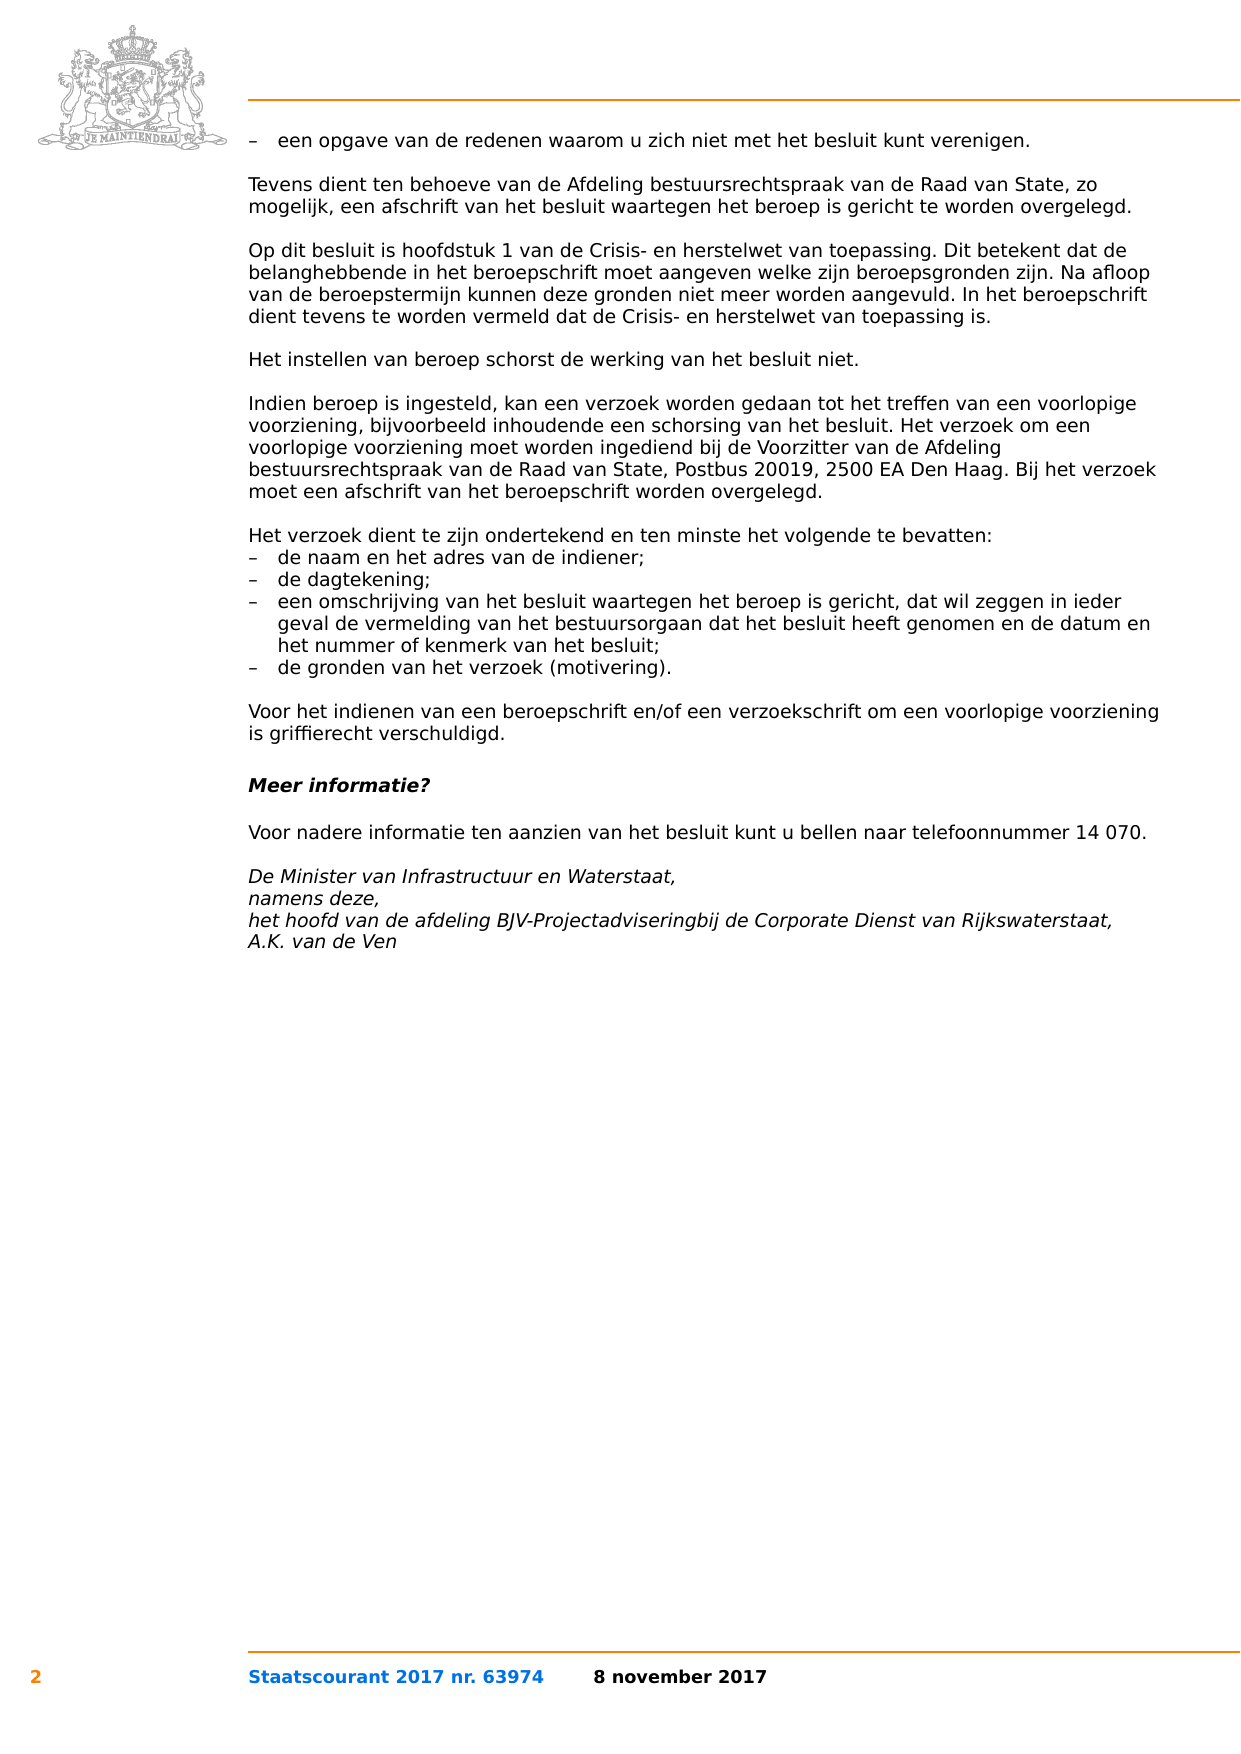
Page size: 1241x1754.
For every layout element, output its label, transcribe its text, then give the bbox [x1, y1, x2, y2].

picture [38, 25, 227, 150]
text – de dagtekening; [248, 569, 1163, 591]
subtitle Meer informatie? [248, 775, 1163, 797]
text – een omschrijving van het besluit waartegen het beroep is gericht, dat wil zeggen in ieder geval de vermelding van het bestuursorgaan dat het besluit heeft genomen en de datum en het nummer of kenmerk van het besluit; [248, 591, 1163, 657]
text Voor nadere informatie ten aanzien van het besluit kunt u bellen naar telefoonnummer 14 070. [248, 822, 1163, 844]
text Voor het indienen van een beroepschrift en/of een verzoekschrift om een voorlopige voorziening is griffierecht verschuldigd. [248, 701, 1163, 745]
text Het verzoek dient te zijn ondertekend en ten minste het volgende te bevatten: [248, 525, 1163, 547]
text Tevens dient ten behoeve van de Afdeling bestuursrechtspraak van de Raad van State, zo mogelijk, een afschrift van het besluit waartegen het beroep is gericht te worden overgelegd. [248, 174, 1163, 218]
text – de naam en het adres van de indiener; [248, 547, 1163, 569]
text Het instellen van beroep schorst de werking van het besluit niet. [248, 349, 1163, 371]
text – de gronden van het verzoek (motivering). [248, 657, 1163, 679]
text Indien beroep is ingesteld, kan een verzoek worden gedaan tot het treffen van een voorlopige voorziening, bijvoorbeeld inhoudende een schorsing van het besluit. Het verzoek om een voorlopige voorziening moet worden ingediend bij de Voorzitter van de Afdeling bestuursrechtspraak van de Raad van State, Postbus 20019, 2500 EA Den Haag. Bij het verzoek moet een afschrift van het beroepschrift worden overgelegd. [248, 393, 1163, 503]
text De Minister van Infrastructuur en Waterstaat, namens deze, het hoofd van de afdeling BJV-Projectadviseringbij de Corporate Dienst van Rijkswaterstaat, A.K. van de Ven [248, 866, 1163, 953]
text Op dit besluit is hoofdstuk 1 van de Crisis- en herstelwet van toepassing. Dit betekent dat de belanghebbende in het beroepschrift moet aangeven welke zijn beroepsgronden zijn. Na afloop van de beroepstermijn kunnen deze gronden niet meer worden aangevuld. In het beroepschrift dient tevens te worden vermeld dat de Crisis- en herstelwet van toepassing is. [248, 239, 1163, 327]
text – een opgave van de redenen waarom u zich niet met het besluit kunt verenigen. [248, 130, 1163, 152]
